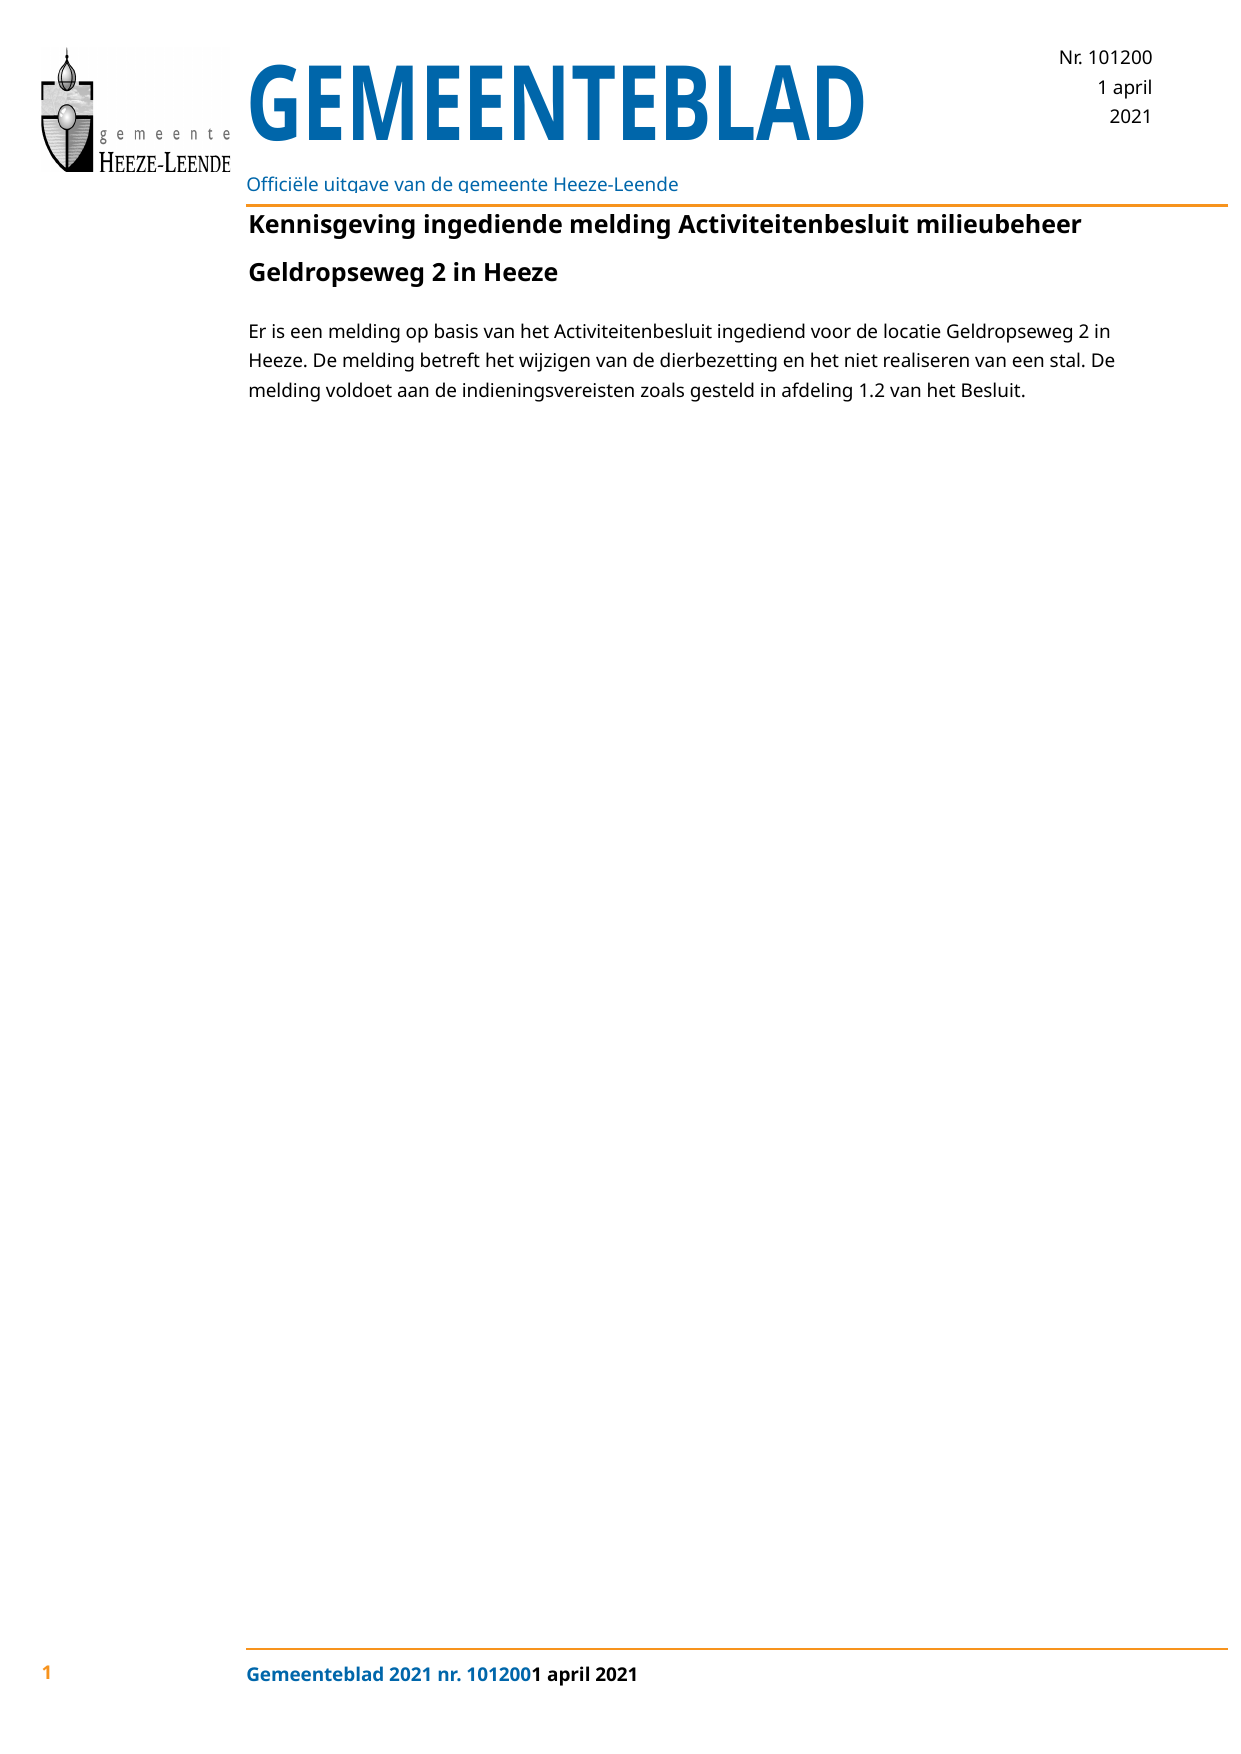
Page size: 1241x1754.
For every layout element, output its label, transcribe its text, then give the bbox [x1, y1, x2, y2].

picture [41, 47, 231, 172]
text Er is een melding op basis van het Activiteitenbesluit ingediend voor de locatie Geldropseweg 2 in Heeze. De melding betreft het wijzigen van de dierbezetting en het niet realiseren van een stal. De melding voldoet aan de indieningsvereisten zoals gesteld in afdeling 1.2 van het Besluit. [248, 318, 1152, 403]
text Kennisgeving ingediende melding Activiteitenbesluit milieubeheer Geldropseweg 2 in Heeze [248, 207, 1152, 288]
